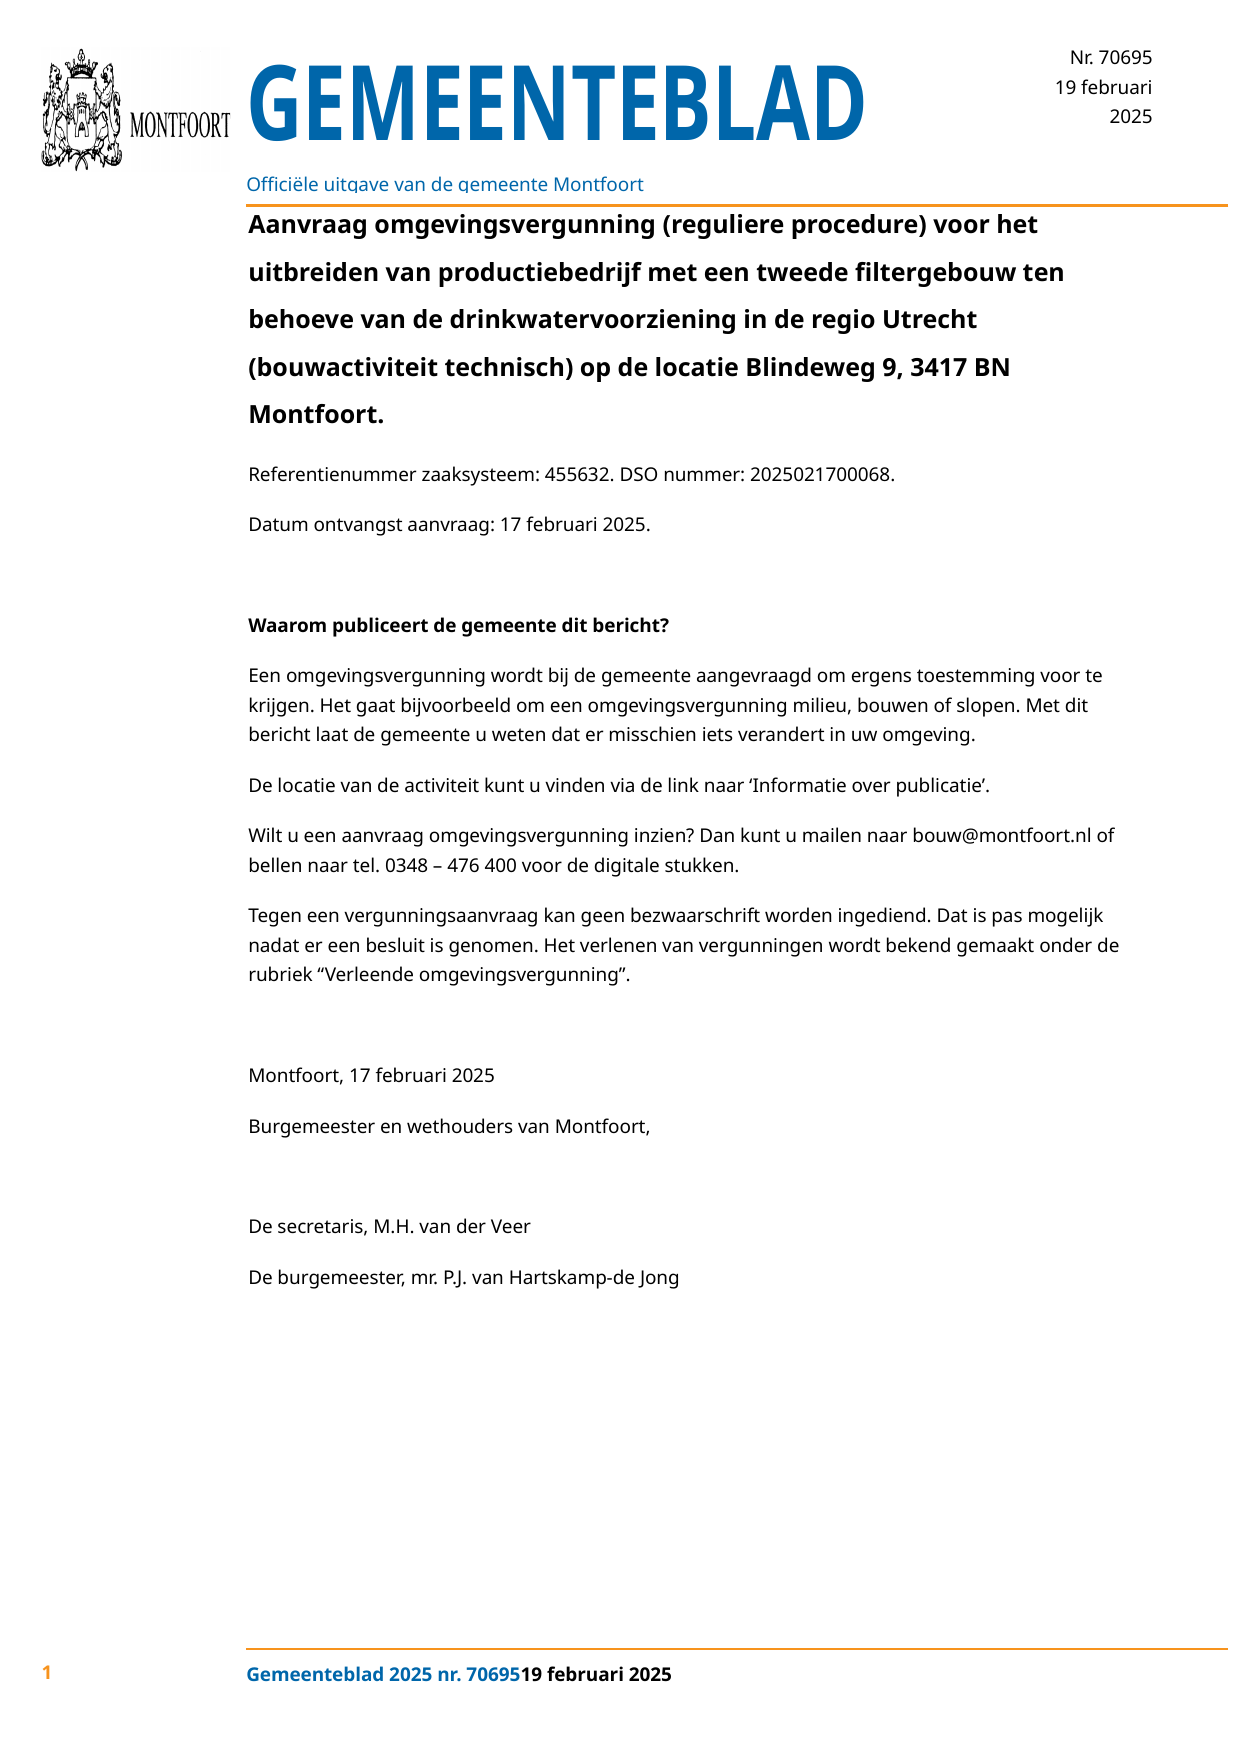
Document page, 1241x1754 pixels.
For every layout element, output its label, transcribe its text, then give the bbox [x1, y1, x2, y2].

text Burgemeester en wethouders van Montfoort, [248, 1113, 1152, 1138]
text De secretaris, M.H. van der Veer [248, 1214, 1152, 1239]
text De locatie van de activiteit kunt u vinden via de link naar ‘Informatie over publicatie’. [248, 772, 1152, 798]
text Tegen een vergunningsaanvraag kan geen bezwaarschrift worden ingediend. Dat is pas mogelijk nadat er een besluit is genomen. Het verlenen van vergunningen wordt bekend gemaakt onder de rubriek “Verleende omgevingsvergunning”. [248, 902, 1152, 987]
text Waarom publiceert de gemeente dit bericht? [248, 612, 1152, 638]
text Aanvraag omgevingsvergunning (reguliere procedure) voor het uitbreiden van productiebedrijf met een tweede filtergebouw ten behoeve van de drinkwatervoorziening in de regio Utrecht (bouwactiviteit technisch) op de locatie Blindeweg 9, 3417 BN Montfoort. [248, 207, 1152, 431]
text Referentienummer zaaksysteem: 455632. DSO nummer: 2025021700068. [248, 461, 1152, 486]
text Wilt u een aanvraag omgevingsvergunning inzien? Dan kunt u mailen naar bouw@montfoort.nl of bellen naar tel. 0348 – 476 400 voor de digitale stukken. [248, 822, 1152, 878]
text Montfoort, 17 februari 2025 [248, 1062, 1152, 1088]
text De burgemeester, mr. P.J. van Hartskamp-de Jong [248, 1264, 1152, 1290]
picture [41, 47, 231, 172]
text Datum ontvangst aanvraag: 17 februari 2025. [248, 511, 1152, 537]
text Een omgevingsvergunning wordt bij de gemeente aangevraagd om ergens toestemming voor te krijgen. Het gaat bijvoorbeeld om een omgevingsvergunning milieu, bouwen of slopen. Met dit bericht laat de gemeente u weten dat er misschien iets verandert in uw omgeving. [248, 662, 1152, 747]
